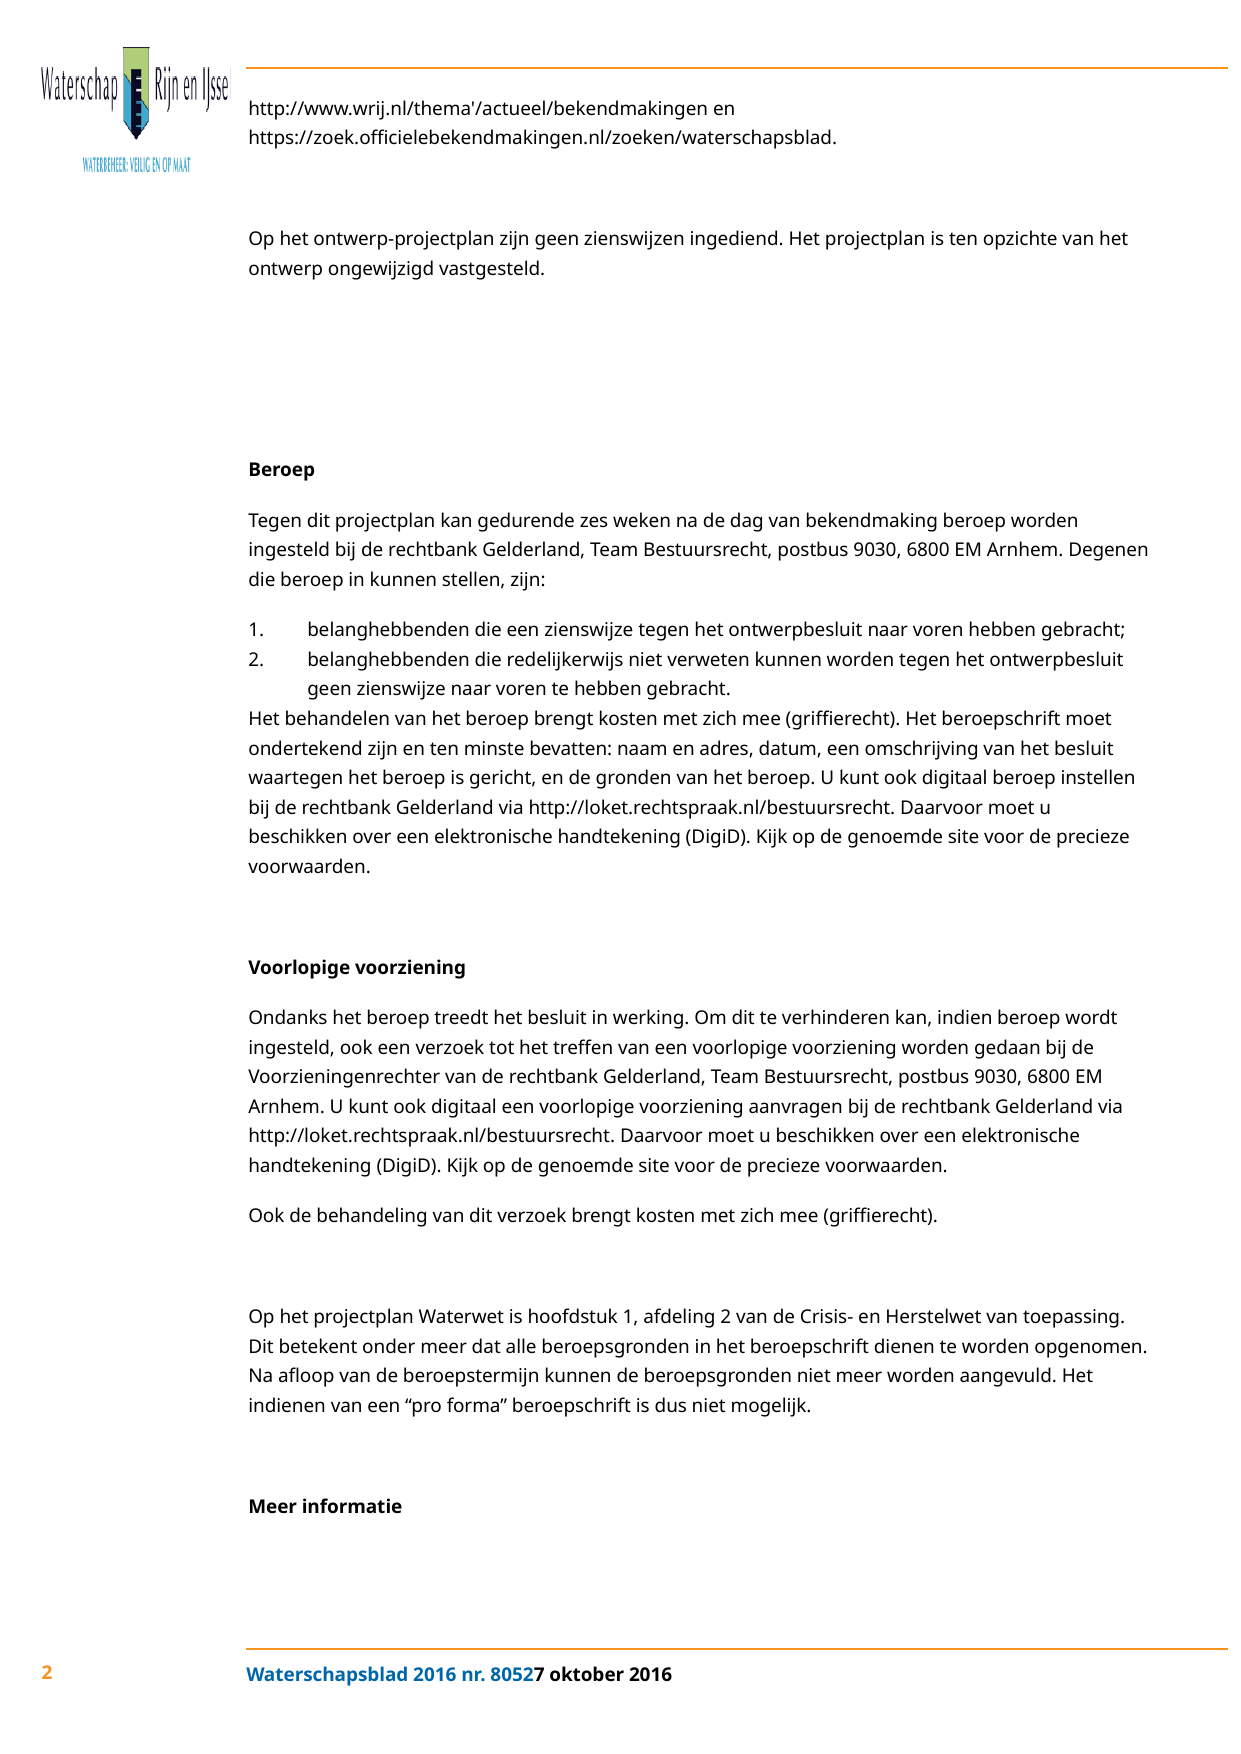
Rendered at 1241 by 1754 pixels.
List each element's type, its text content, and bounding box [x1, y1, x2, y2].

text Het behandelen van het beroep brengt kosten met zich mee (griffierecht). Het beroepschrift moet ondertekend zijn en ten minste bevatten: naam en adres, datum, een omschrijving van het besluit waartegen het beroep is gericht, en de gronden van het beroep. U kunt ook digitaal beroep instellen bij de rechtbank Gelderland via http://loket.rechtspraak.nl/bestuursrecht. Daarvoor moet u beschikken over een elektronische handtekening (DigiD). Kijk op de genoemde site voor de precieze voorwaarden. [248, 705, 1152, 879]
picture [41, 47, 231, 172]
text Tegen dit projectplan kan gedurende zes weken na de dag van bekendmaking beroep worden ingesteld bij de rechtbank Gelderland, Team Bestuursrecht, postbus 9030, 6800 EM Arnhem. Degenen die beroep in kunnen stellen, zijn: [248, 507, 1152, 592]
text Beroep [248, 456, 1152, 482]
text Op het ontwerp-projectplan zijn geen zienswijzen ingediend. Het projectplan is ten opzichte van het ontwerp ongewijzigd vastgesteld. [248, 225, 1152, 281]
text Voorlopige voorziening [248, 954, 1152, 980]
list belanghebbenden die redelijkerwijs niet verweten kunnen worden tegen het ontwerpbesluit geen zienswijze naar voren te hebben gebracht. [248, 646, 1152, 701]
text Meer informatie [248, 1493, 1152, 1519]
text Ook de behandeling van dit verzoek brengt kosten met zich mee (griffierecht). [248, 1203, 1152, 1228]
text Ondanks het beroep treedt het besluit in werking. Om dit te verhinderen kan, indien beroep wordt ingesteld, ook een verzoek tot het treffen van een voorlopige voorziening worden gedaan bij de Voorzieningenrechter van de rechtbank Gelderland, Team Bestuursrecht, postbus 9030, 6800 EM Arnhem. U kunt ook digitaal een voorlopige voorziening aanvragen bij de rechtbank Gelderland via http://loket.rechtspraak.nl/bestuursrecht. Daarvoor moet u beschikken over een elektronische handtekening (DigiD). Kijk op de genoemde site voor de precieze voorwaarden. [248, 1004, 1152, 1178]
list belanghebbenden die een zienswijze tegen het ontwerpbesluit naar voren hebben gebracht; [248, 616, 1152, 642]
text Op het projectplan Waterwet is hoofdstuk 1, afdeling 2 van de Crisis- en Herstelwet van toepassing. Dit betekent onder meer dat alle beroepsgronden in het beroepschrift dienen te worden opgenomen. Na afloop van de beroepstermijn kunnen de beroepsgronden niet meer worden aangevuld. Het indienen van een “pro forma” beroepschrift is dus niet mogelijk. [248, 1303, 1152, 1418]
text http://www.wrij.nl/thema'/actueel/bekendmakingen en https://zoek.officielebekendmakingen.nl/zoeken/waterschapsblad. [248, 95, 1152, 150]
